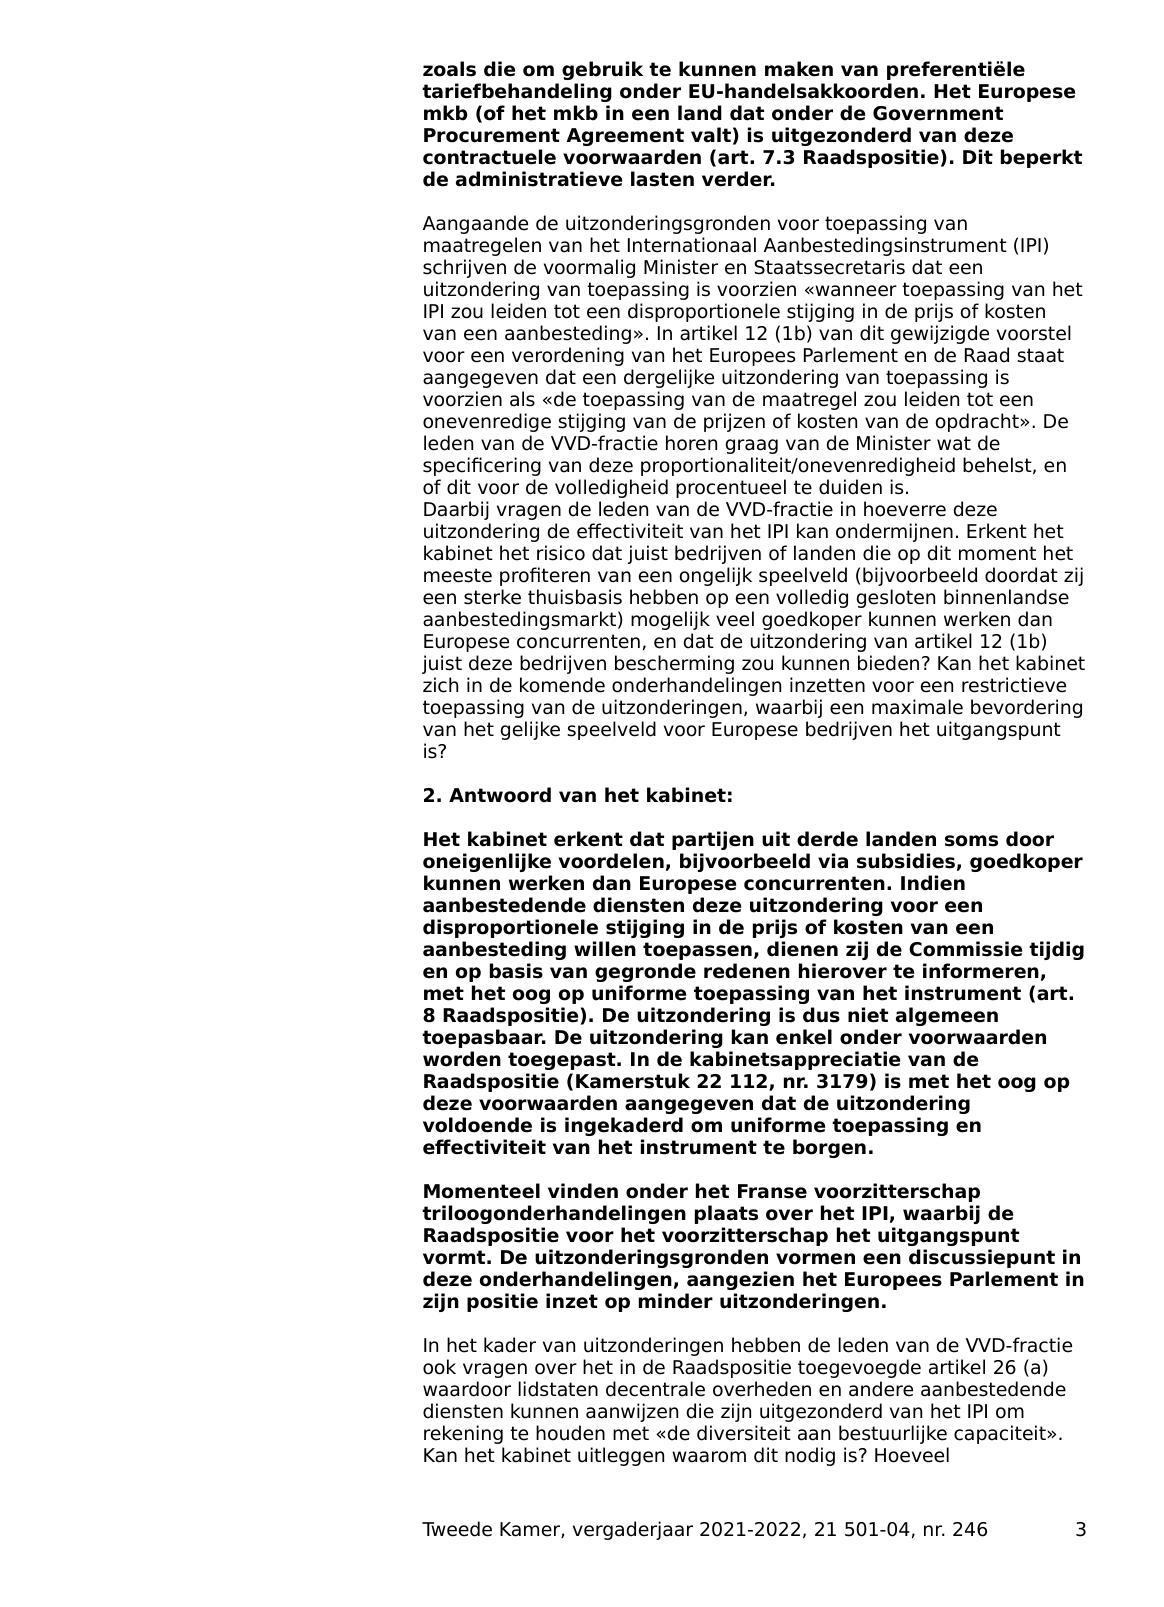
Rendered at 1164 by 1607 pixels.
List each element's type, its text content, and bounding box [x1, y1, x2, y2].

text Momenteel vinden onder het Franse voorzitterschap triloogonderhandelingen plaats over het IPI, waarbij de Raadspositie voor het voorzitterschap het uitgangspunt vormt. De uitzonderingsgronden vormen een discussiepunt in deze onderhandelingen, aangezien het Europees Parlement in zijn positie inzet op minder uitzonderingen. [422, 1181, 1087, 1313]
text Daarbij vragen de leden van de VVD-fractie in hoeverre deze uitzondering de effectiviteit van het IPI kan ondermijnen. Erkent het kabinet het risico dat juist bedrijven of landen die op dit moment het meeste profiteren van een ongelijk speelveld (bijvoorbeeld doordat zij een sterke thuisbasis hebben op een volledig gesloten binnenlandse aanbestedingsmarkt) mogelijk veel goedkoper kunnen werken dan Europese concurrenten, en dat de uitzondering van artikel 12 (1b) juist deze bedrijven bescherming zou kunnen bieden? Kan het kabinet zich in de komende onderhandelingen inzetten voor een restrictieve toepassing van de uitzonderingen, waarbij een maximale bevordering van het gelijke speelveld voor Europese bedrijven het uitgangspunt is? [422, 499, 1087, 763]
text 2. Antwoord van het kabinet: [422, 785, 1087, 807]
text Het kabinet erkent dat partijen uit derde landen soms door oneigenlijke voordelen, bijvoorbeeld via subsidies, goedkoper kunnen werken dan Europese concurrenten. Indien aanbestedende diensten deze uitzondering voor een disproportionele stijging in de prijs of kosten van een aanbesteding willen toepassen, dienen zij de Commissie tijdig en op basis van gegronde redenen hierover te informeren, met het oog op uniforme toepassing van het instrument (art. 8 Raadspositie). De uitzondering is dus niet algemeen toepasbaar. De uitzondering kan enkel onder voorwaarden worden toegepast. In de kabinetsappreciatie van de Raadspositie (Kamerstuk 22 112, nr. 3179) is met het oog op deze voorwaarden aangegeven dat de uitzondering voldoende is ingekaderd om uniforme toepassing en effectiviteit van het instrument te borgen. [422, 829, 1087, 1159]
text In het kader van uitzonderingen hebben de leden van de VVD-fractie ook vragen over het in de Raadspositie toegevoegde artikel 26 (a) waardoor lidstaten decentrale overheden en andere aanbestedende diensten kunnen aanwijzen die zijn uitgezonderd van het IPI om rekening te houden met «de diversiteit aan bestuurlijke capaciteit». Kan het kabinet uitleggen waarom dit nodig is? Hoeveel [422, 1335, 1087, 1467]
text Aangaande de uitzonderingsgronden voor toepassing van maatregelen van het Internationaal Aanbestedingsinstrument (IPI) schrijven de voormalig Minister en Staatssecretaris dat een uitzondering van toepassing is voorzien «wanneer toepassing van het IPI zou leiden tot een disproportionele stijging in de prijs of kosten van een aanbesteding». In artikel 12 (1b) van dit gewijzigde voorstel voor een verordening van het Europees Parlement en de Raad staat aangegeven dat een dergelijke uitzondering van toepassing is voorzien als «de toepassing van de maatregel zou leiden tot een onevenredige stijging van de prijzen of kosten van de opdracht». De leden van de VVD-fractie horen graag van de Minister wat de specificering van deze proportionaliteit/onevenredigheid behelst, en of dit voor de volledigheid procentueel te duiden is. [422, 213, 1087, 499]
text zoals die om gebruik te kunnen maken van preferentiële tariefbehandeling onder EU-handelsakkoorden. Het Europese mkb (of het mkb in een land dat onder de Government Procurement Agreement valt) is uitgezonderd van deze contractuele voorwaarden (art. 7.3 Raadspositie). Dit beperkt de administratieve lasten verder. [422, 59, 1087, 191]
